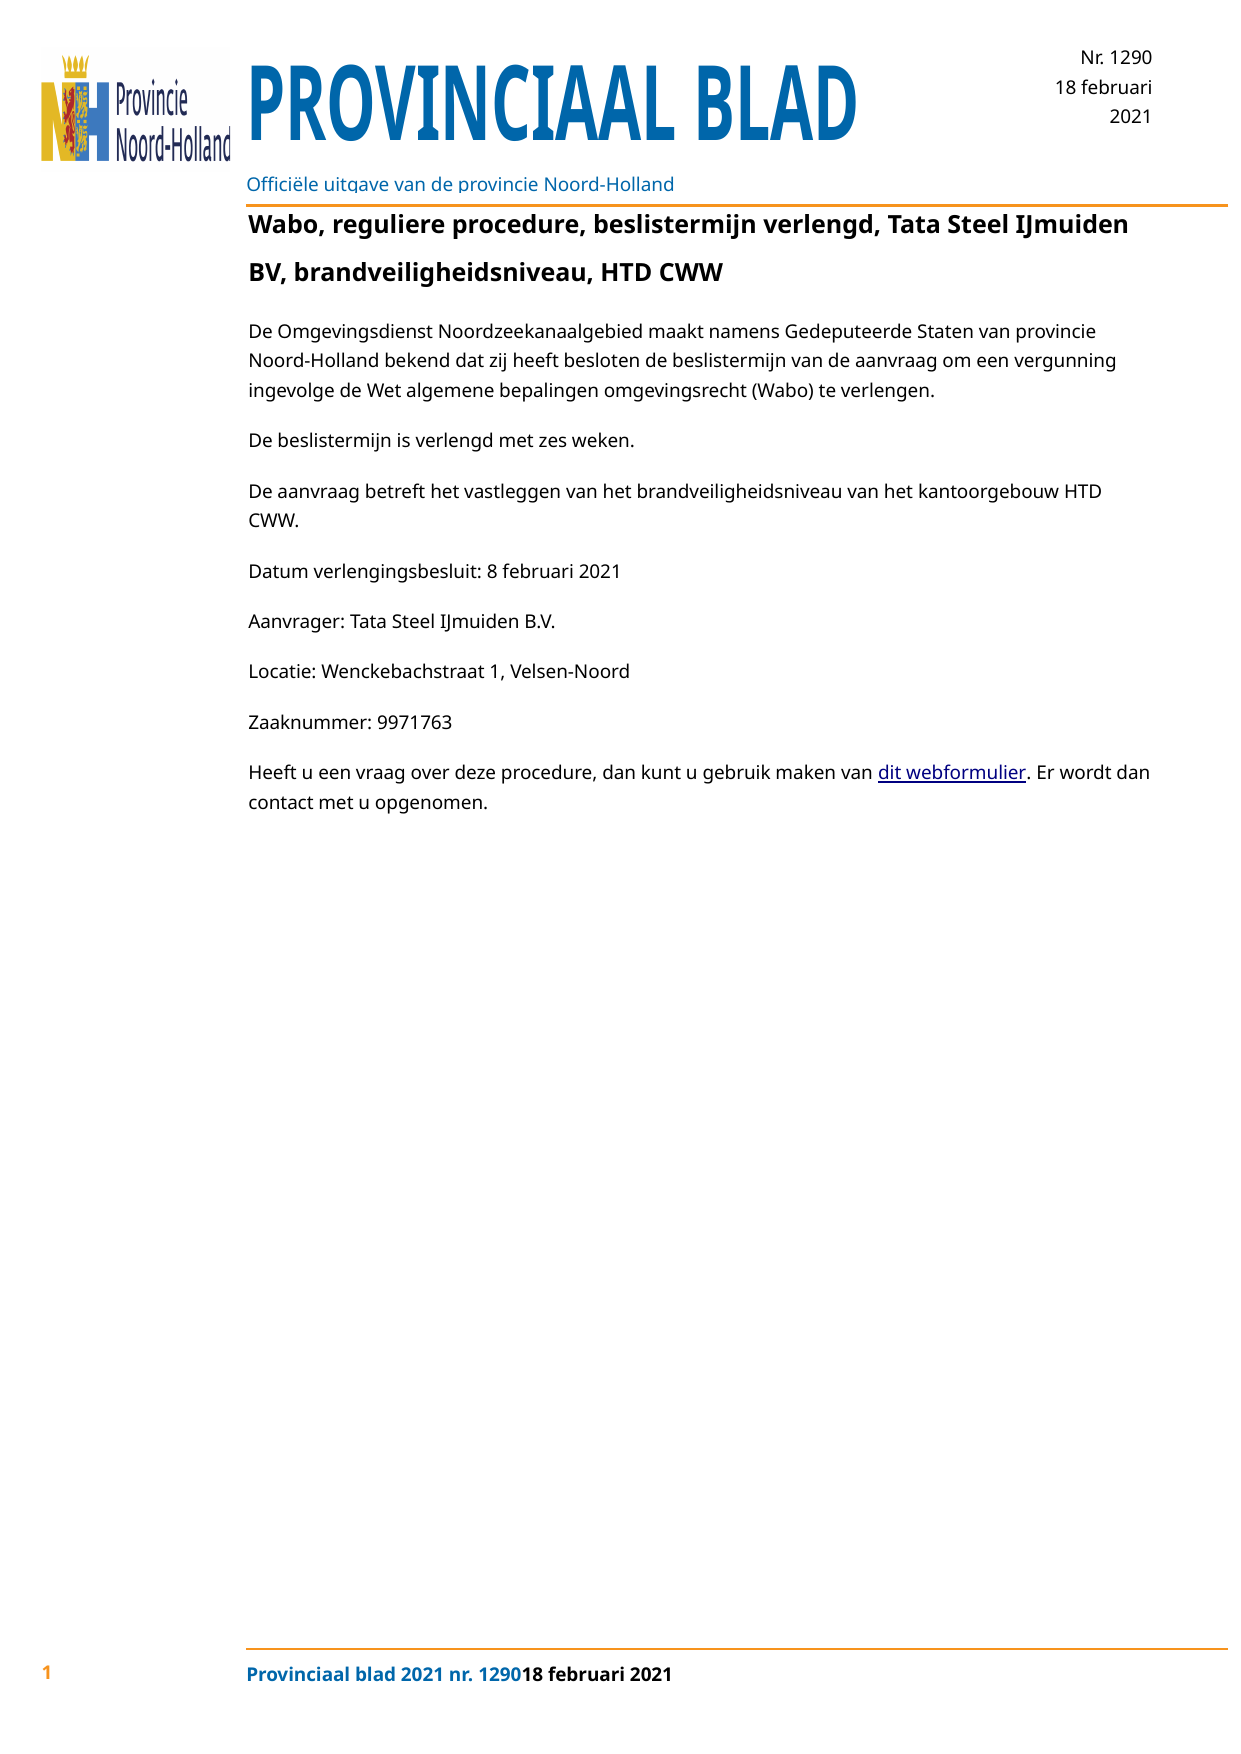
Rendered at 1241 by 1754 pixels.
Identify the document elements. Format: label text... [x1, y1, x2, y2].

text Heeft u een vraag over deze procedure, dan kunt u gebruik maken van dit webformulier. Er wordt dan contact met u opgenomen. [248, 759, 1152, 815]
text Aanvrager: Tata Steel IJmuiden B.V. [248, 608, 1152, 634]
text De aanvraag betreft het vastleggen van het brandveiligheidsniveau van het kantoorgebouw HTD CWW. [248, 478, 1152, 533]
text Zaaknummer: 9971763 [248, 709, 1152, 735]
text De Omgevingsdienst Noordzeekanaalgebied maakt namens Gedeputeerde Staten van provincie Noord-Holland bekend dat zij heeft besloten de beslistermijn van de aanvraag om een vergunning ingevolge de Wet algemene bepalingen omgevingsrecht (Wabo) te verlengen. [248, 318, 1152, 403]
picture [41, 47, 231, 172]
text De beslistermijn is verlengd met zes weken. [248, 427, 1152, 453]
text Locatie: Wenckebachstraat 1, Velsen-Noord [248, 659, 1152, 684]
text Datum verlengingsbesluit: 8 februari 2021 [248, 558, 1152, 584]
text Wabo, reguliere procedure, beslistermijn verlengd, Tata Steel IJmuiden BV, brandveiligheidsniveau, HTD CWW [248, 207, 1152, 288]
